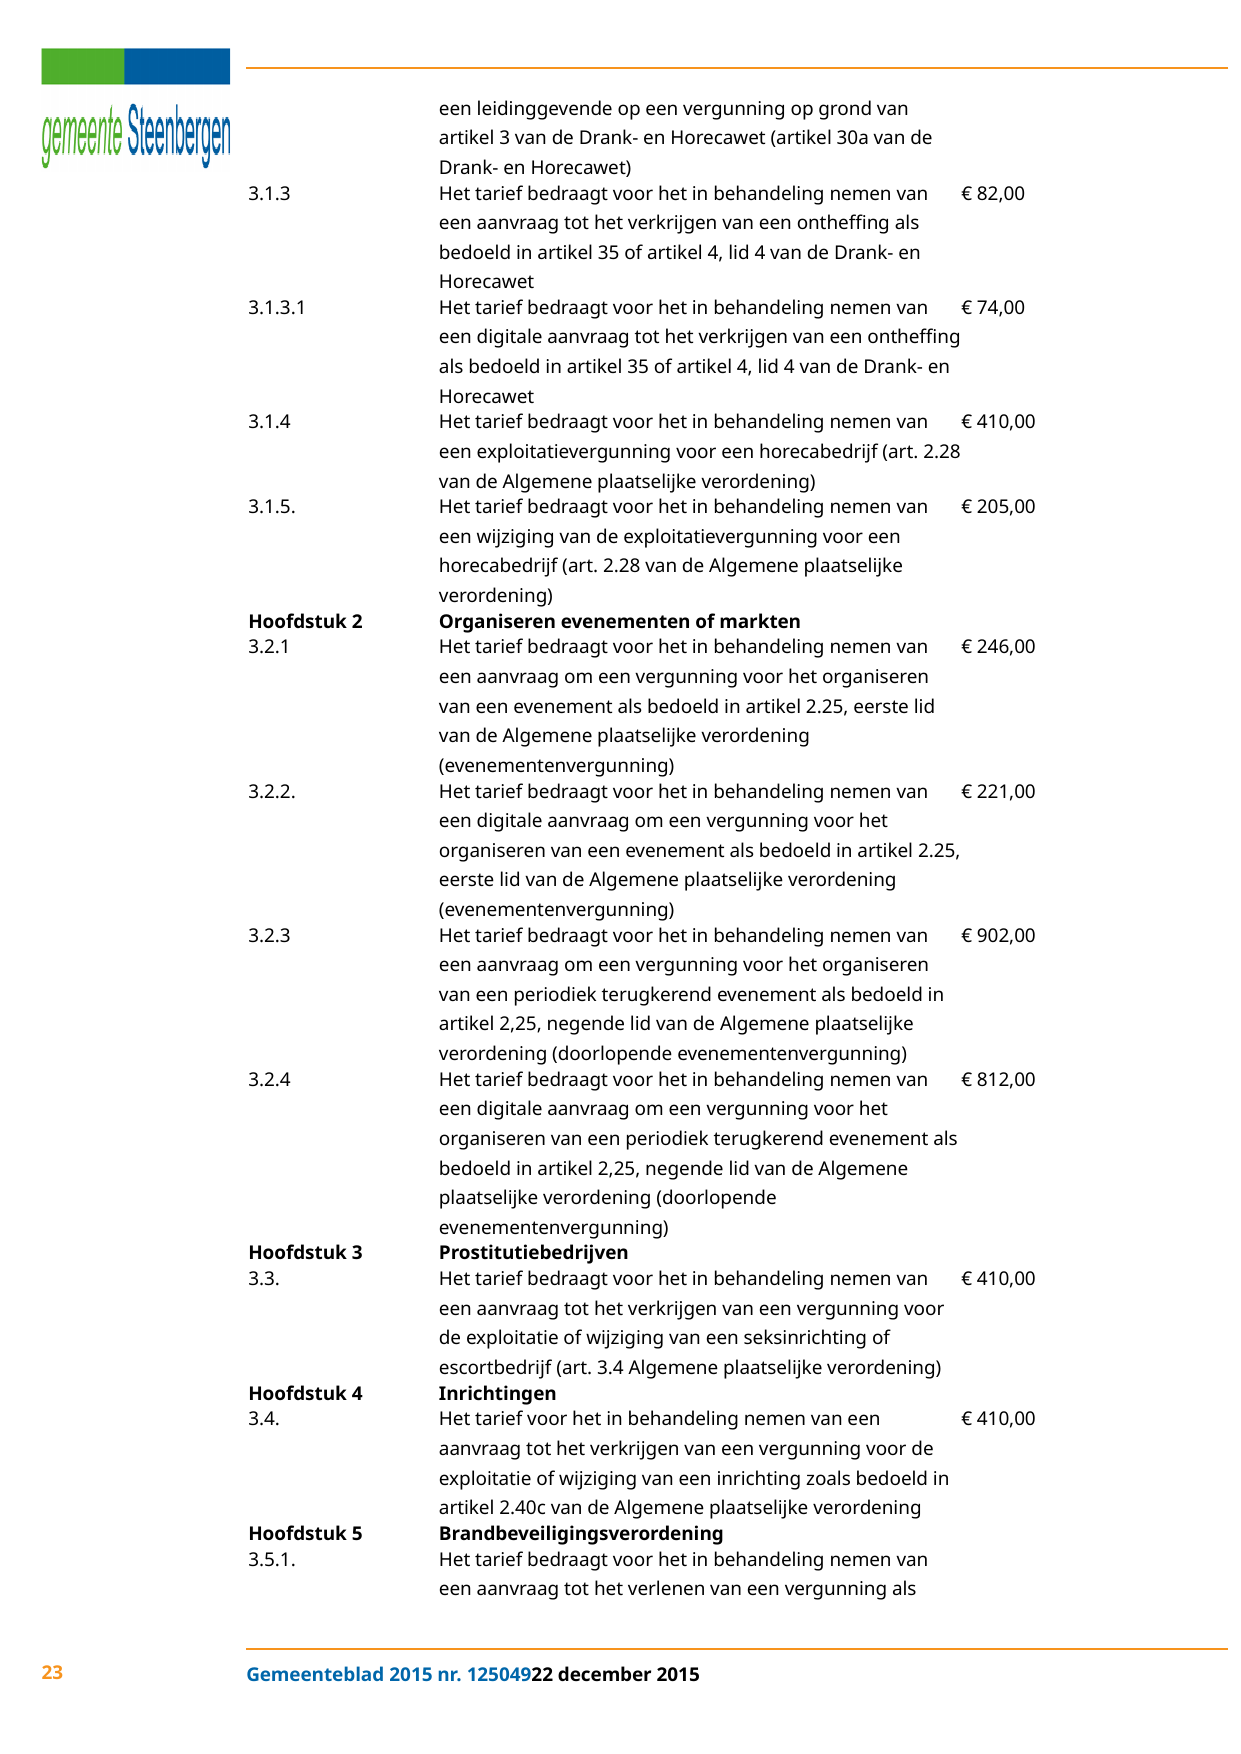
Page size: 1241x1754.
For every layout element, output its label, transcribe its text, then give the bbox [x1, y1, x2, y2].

table_cell € 221,00 [961, 778, 1152, 922]
table_cell Organiseren evenementen of markten [439, 608, 961, 634]
table_cell € 902,00 [961, 922, 1152, 1066]
table_cell € 410,00 [961, 1265, 1152, 1380]
table_cell [961, 1520, 1152, 1546]
table_cell 3.2.1 [248, 634, 439, 778]
table_cell € 205,00 [961, 494, 1152, 608]
table_cell Het tarief bedraagt voor het in behandeling nemen van een exploitatievergunning voor een horecabedrijf (art. 2.28 van de Algemene plaatselijke verordening) [439, 409, 961, 493]
table_cell Het tarief bedraagt voor het in behandeling nemen van een aanvraag tot het verlenen van een vergunning als [439, 1546, 961, 1601]
table_cell Het tarief bedraagt voor het in behandeling nemen van een aanvraag om een vergunning voor het organiseren van een evenement als bedoeld in artikel 2.25, eerste lid van de Algemene plaatselijke verordening (evenementenvergunning) [439, 634, 961, 778]
table_cell 3.1.4 [248, 409, 439, 493]
table_cell Hoofdstuk 4 [248, 1380, 439, 1406]
table_cell Het tarief bedraagt voor het in behandeling nemen van een digitale aanvraag om een vergunning voor het organiseren van een evenement als bedoeld in artikel 2.25, eerste lid van de Algemene plaatselijke verordening (evenementenvergunning) [439, 778, 961, 922]
table_cell Het tarief bedraagt voor het in behandeling nemen van een digitale aanvraag tot het verkrijgen van een ontheffing als bedoeld in artikel 35 of artikel 4, lid 4 van de Drank- en Horecawet [439, 294, 961, 409]
table_cell [961, 1380, 1152, 1406]
table_cell 3.1.3.1 [248, 294, 439, 409]
table_cell Brandbeveiligingsverordening [439, 1520, 961, 1546]
table_cell 3.5.1. [248, 1546, 439, 1601]
table_cell Het tarief bedraagt voor het in behandeling nemen van een aanvraag tot het verkrijgen van een vergunning voor de exploitatie of wijziging van een seksinrichting of escortbedrijf (art. 3.4 Algemene plaatselijke verordening) [439, 1265, 961, 1380]
table_cell [961, 1240, 1152, 1265]
table_cell 3.2.4 [248, 1066, 439, 1239]
table_cell [961, 95, 1152, 180]
table_cell [961, 1546, 1152, 1601]
table_cell 3.1.3 [248, 180, 439, 294]
table_cell Hoofdstuk 5 [248, 1520, 439, 1546]
table_cell [248, 95, 439, 180]
table_cell Het tarief bedraagt voor het in behandeling nemen van een aanvraag om een vergunning voor het organiseren van een periodiek terugkerend evenement als bedoeld in artikel 2,25, negende lid van de Algemene plaatselijke verordening (doorlopende evenementenvergunning) [439, 922, 961, 1066]
table_cell een leidinggevende op een vergunning op grond van artikel 3 van de Drank- en Horecawet (artikel 30a van de Drank- en Horecawet) [439, 95, 961, 180]
table_cell 3.2.2. [248, 778, 439, 922]
table_cell [961, 608, 1152, 634]
table_cell € 410,00 [961, 409, 1152, 493]
table_cell 3.3. [248, 1265, 439, 1380]
table_cell € 74,00 [961, 294, 1152, 409]
table_cell € 410,00 [961, 1406, 1152, 1520]
picture [41, 47, 231, 172]
table_cell € 246,00 [961, 634, 1152, 778]
table_cell Het tarief bedraagt voor het in behandeling nemen van een digitale aanvraag om een vergunning voor het organiseren van een periodiek terugkerend evenement als bedoeld in artikel 2,25, negende lid van de Algemene plaatselijke verordening (doorlopende evenementenvergunning) [439, 1066, 961, 1239]
table_cell € 82,00 [961, 180, 1152, 294]
table_cell 3.2.3 [248, 922, 439, 1066]
table_cell 3.4. [248, 1406, 439, 1520]
table_cell Prostitutiebedrijven [439, 1240, 961, 1265]
table_cell Het tarief voor het in behandeling nemen van een aanvraag tot het verkrijgen van een vergunning voor de exploitatie of wijziging van een inrichting zoals bedoeld in artikel 2.40c van de Algemene plaatselijke verordening [439, 1406, 961, 1520]
table_cell Het tarief bedraagt voor het in behandeling nemen van een aanvraag tot het verkrijgen van een ontheffing als bedoeld in artikel 35 of artikel 4, lid 4 van de Drank- en Horecawet [439, 180, 961, 294]
table_cell Het tarief bedraagt voor het in behandeling nemen van een wijziging van de exploitatievergunning voor een horecabedrijf (art. 2.28 van de Algemene plaatselijke verordening) [439, 494, 961, 608]
table_cell 3.1.5. [248, 494, 439, 608]
table_cell Hoofdstuk 3 [248, 1240, 439, 1265]
table_cell Inrichtingen [439, 1380, 961, 1406]
table_cell € 812,00 [961, 1066, 1152, 1239]
table_cell Hoofdstuk 2 [248, 608, 439, 634]
